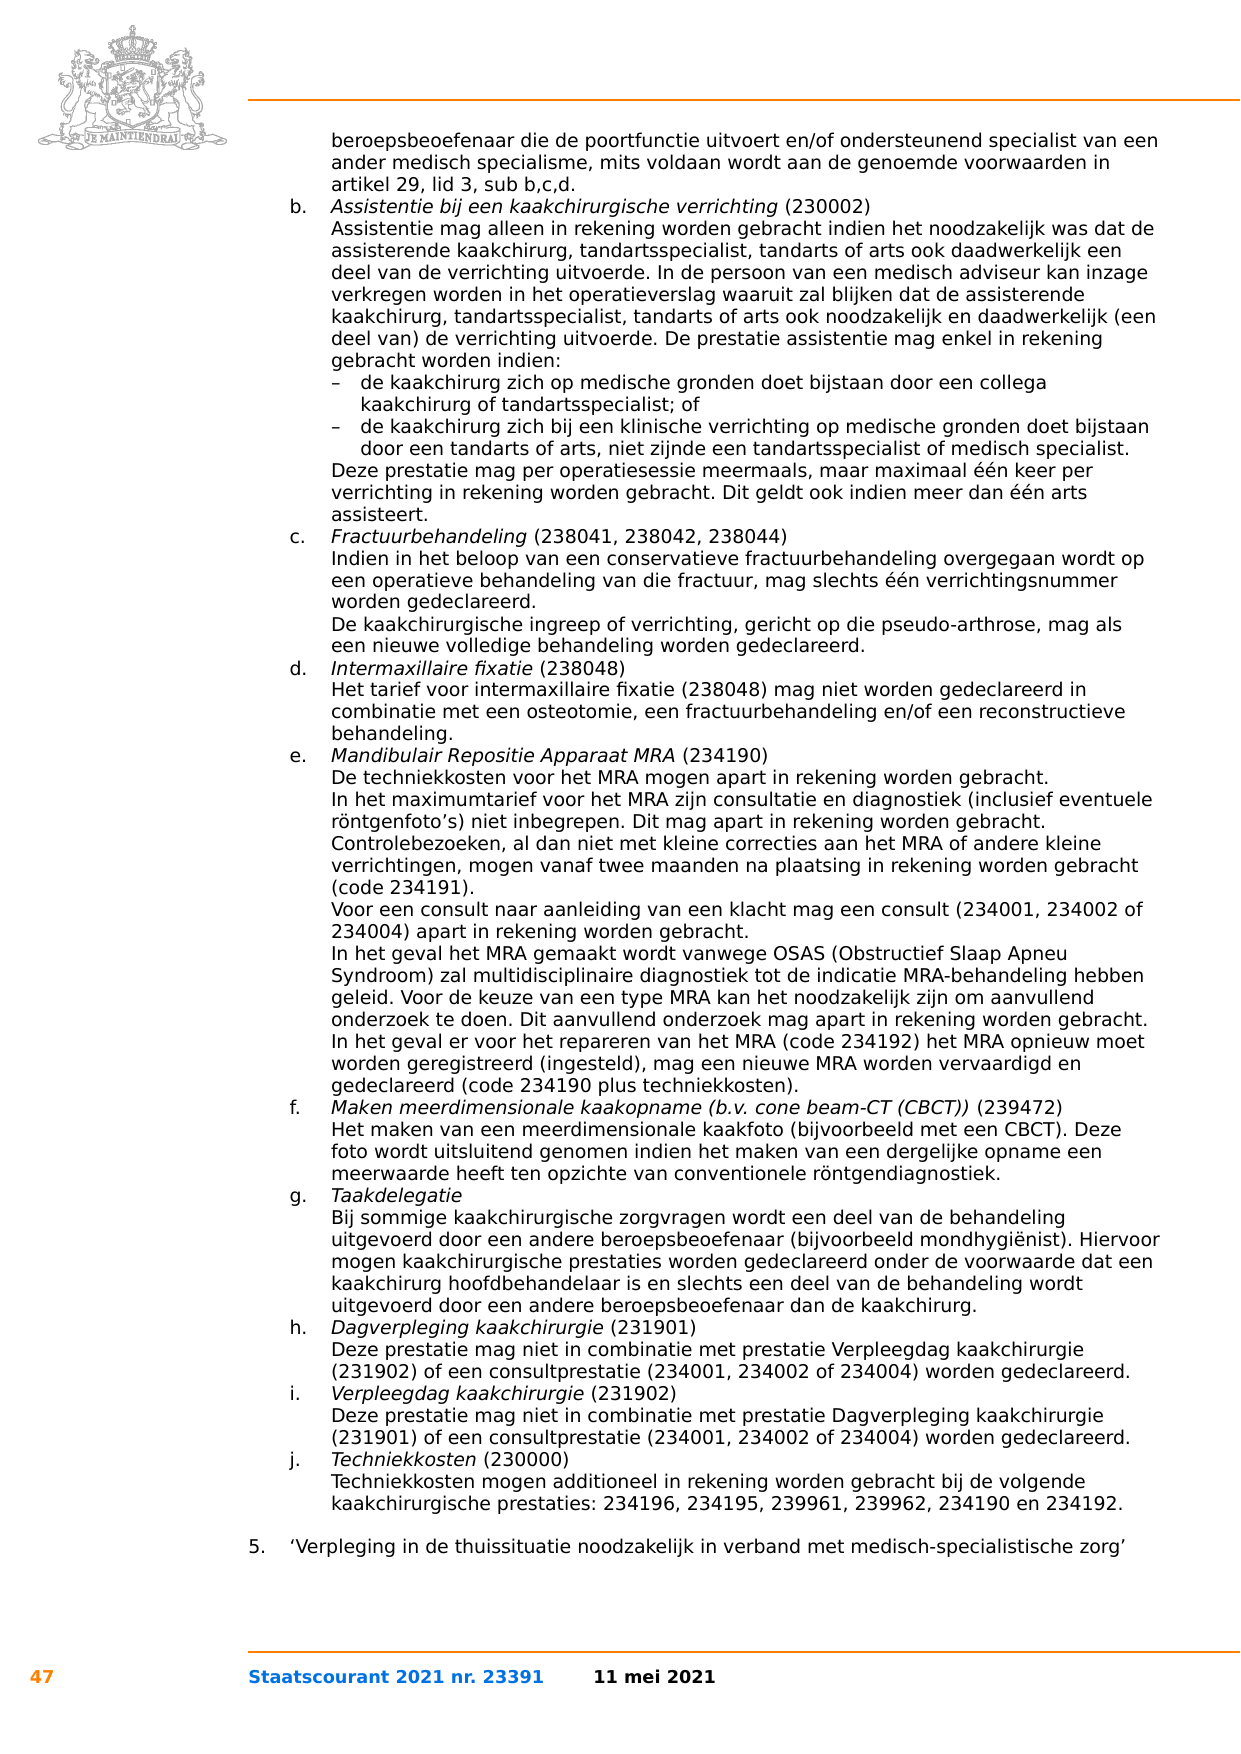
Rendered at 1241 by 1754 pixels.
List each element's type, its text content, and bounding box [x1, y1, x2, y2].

text d. Intermaxillaire fixatie (238048) [289, 657, 1163, 679]
text b. Assistentie bij een kaakchirurgische verrichting (230002) [289, 196, 1163, 218]
text De kaakchirurgische ingreep of verrichting, gericht op die pseudo-arthrose, mag als een nieuwe volledige behandeling worden gedeclareerd. [331, 613, 1163, 657]
text Indien in het beloop van een conservatieve fractuurbehandeling overgegaan wordt op een operatieve behandeling van die fractuur, mag slechts één verrichtingsnummer worden gedeclareerd. [331, 547, 1163, 613]
text De techniekkosten voor het MRA mogen apart in rekening worden gebracht. [331, 767, 1163, 789]
text 5. ‘Verpleging in de thuissituatie noodzakelijk in verband met medisch-specialistische zorg’ [248, 1536, 1163, 1558]
text Bij sommige kaakchirurgische zorgvragen wordt een deel van de behandeling uitgevoerd door een andere beroepsbeoefenaar (bijvoorbeeld mondhygiënist). Hiervoor mogen kaakchirurgische prestaties worden gedeclareerd onder de voorwaarde dat een kaakchirurg hoofdbehandelaar is en slechts een deel van de behandeling wordt uitgevoerd door een andere beroepsbeoefenaar dan de kaakchirurg. [331, 1207, 1163, 1317]
text h. Dagverpleging kaakchirurgie (231901) [289, 1317, 1163, 1339]
text c. Fractuurbehandeling (238041, 238042, 238044) [289, 526, 1163, 547]
picture [38, 25, 227, 150]
text i. Verpleegdag kaakchirurgie (231902) [289, 1383, 1163, 1405]
text g. Taakdelegatie [289, 1185, 1163, 1207]
text In het geval het MRA gemaakt wordt vanwege OSAS (Obstructief Slaap Apneu Syndroom) zal multidisciplinaire diagnostiek tot de indicatie MRA-behandeling hebben geleid. Voor de keuze van een type MRA kan het noodzakelijk zijn om aanvullend onderzoek te doen. Dit aanvullend onderzoek mag apart in rekening worden gebracht. [331, 943, 1163, 1031]
text Het tarief voor intermaxillaire fixatie (238048) mag niet worden gedeclareerd in combinatie met een osteotomie, een fractuurbehandeling en/of een reconstructieve behandeling. [331, 679, 1163, 745]
text – de kaakchirurg zich op medische gronden doet bijstaan door een collega kaakchirurg of tandartsspecialist; of [331, 372, 1163, 416]
text – de kaakchirurg zich bij een klinische verrichting op medische gronden doet bijstaan door een tandarts of arts, niet zijnde een tandartsspecialist of medisch specialist. [331, 416, 1163, 459]
text Deze prestatie mag niet in combinatie met prestatie Verpleegdag kaakchirurgie (231902) of een consultprestatie (234001, 234002 of 234004) worden gedeclareerd. [331, 1339, 1163, 1383]
text f. Maken meerdimensionale kaakopname (b.v. cone beam-CT (CBCT)) (239472) [289, 1097, 1163, 1119]
text Voor een consult naar aanleiding van een klacht mag een consult (234001, 234002 of 234004) apart in rekening worden gebracht. [331, 899, 1163, 943]
text Deze prestatie mag per operatiesessie meermaals, maar maximaal één keer per verrichting in rekening worden gebracht. Dit geldt ook indien meer dan één arts assisteert. [331, 459, 1163, 526]
text In het geval er voor het repareren van het MRA (code 234192) het MRA opnieuw moet worden geregistreerd (ingesteld), mag een nieuwe MRA worden vervaardigd en gedeclareerd (code 234190 plus techniekkosten). [331, 1031, 1163, 1097]
text Controlebezoeken, al dan niet met kleine correcties aan het MRA of andere kleine verrichtingen, mogen vanaf twee maanden na plaatsing in rekening worden gebracht (code 234191). [331, 833, 1163, 899]
text Techniekkosten mogen additioneel in rekening worden gebracht bij de volgende kaakchirurgische prestaties: 234196, 234195, 239961, 239962, 234190 en 234192. [331, 1471, 1163, 1514]
text beroepsbeoefenaar die de poortfunctie uitvoert en/of ondersteunend specialist van een ander medisch specialisme, mits voldaan wordt aan de genoemde voorwaarden in artikel 29, lid 3, sub b,c,d. [331, 130, 1163, 196]
text Het maken van een meerdimensionale kaakfoto (bijvoorbeeld met een CBCT). Deze foto wordt uitsluitend genomen indien het maken van een dergelijke opname een meerwaarde heeft ten opzichte van conventionele röntgendiagnostiek. [331, 1119, 1163, 1185]
text Deze prestatie mag niet in combinatie met prestatie Dagverpleging kaakchirurgie (231901) of een consultprestatie (234001, 234002 of 234004) worden gedeclareerd. [331, 1405, 1163, 1449]
text j. Techniekkosten (230000) [289, 1449, 1163, 1471]
text In het maximumtarief voor het MRA zijn consultatie en diagnostiek (inclusief eventuele röntgenfoto’s) niet inbegrepen. Dit mag apart in rekening worden gebracht. [331, 789, 1163, 833]
text e. Mandibulair Repositie Apparaat MRA (234190) [289, 745, 1163, 767]
text Assistentie mag alleen in rekening worden gebracht indien het noodzakelijk was dat de assisterende kaakchirurg, tandartsspecialist, tandarts of arts ook daadwerkelijk een deel van de verrichting uitvoerde. In de persoon van een medisch adviseur kan inzage verkregen worden in het operatieverslag waaruit zal blijken dat de assisterende kaakchirurg, tandartsspecialist, tandarts of arts ook noodzakelijk en daadwerkelijk (een deel van) de verrichting uitvoerde. De prestatie assistentie mag enkel in rekening gebracht worden indien: [331, 218, 1163, 372]
